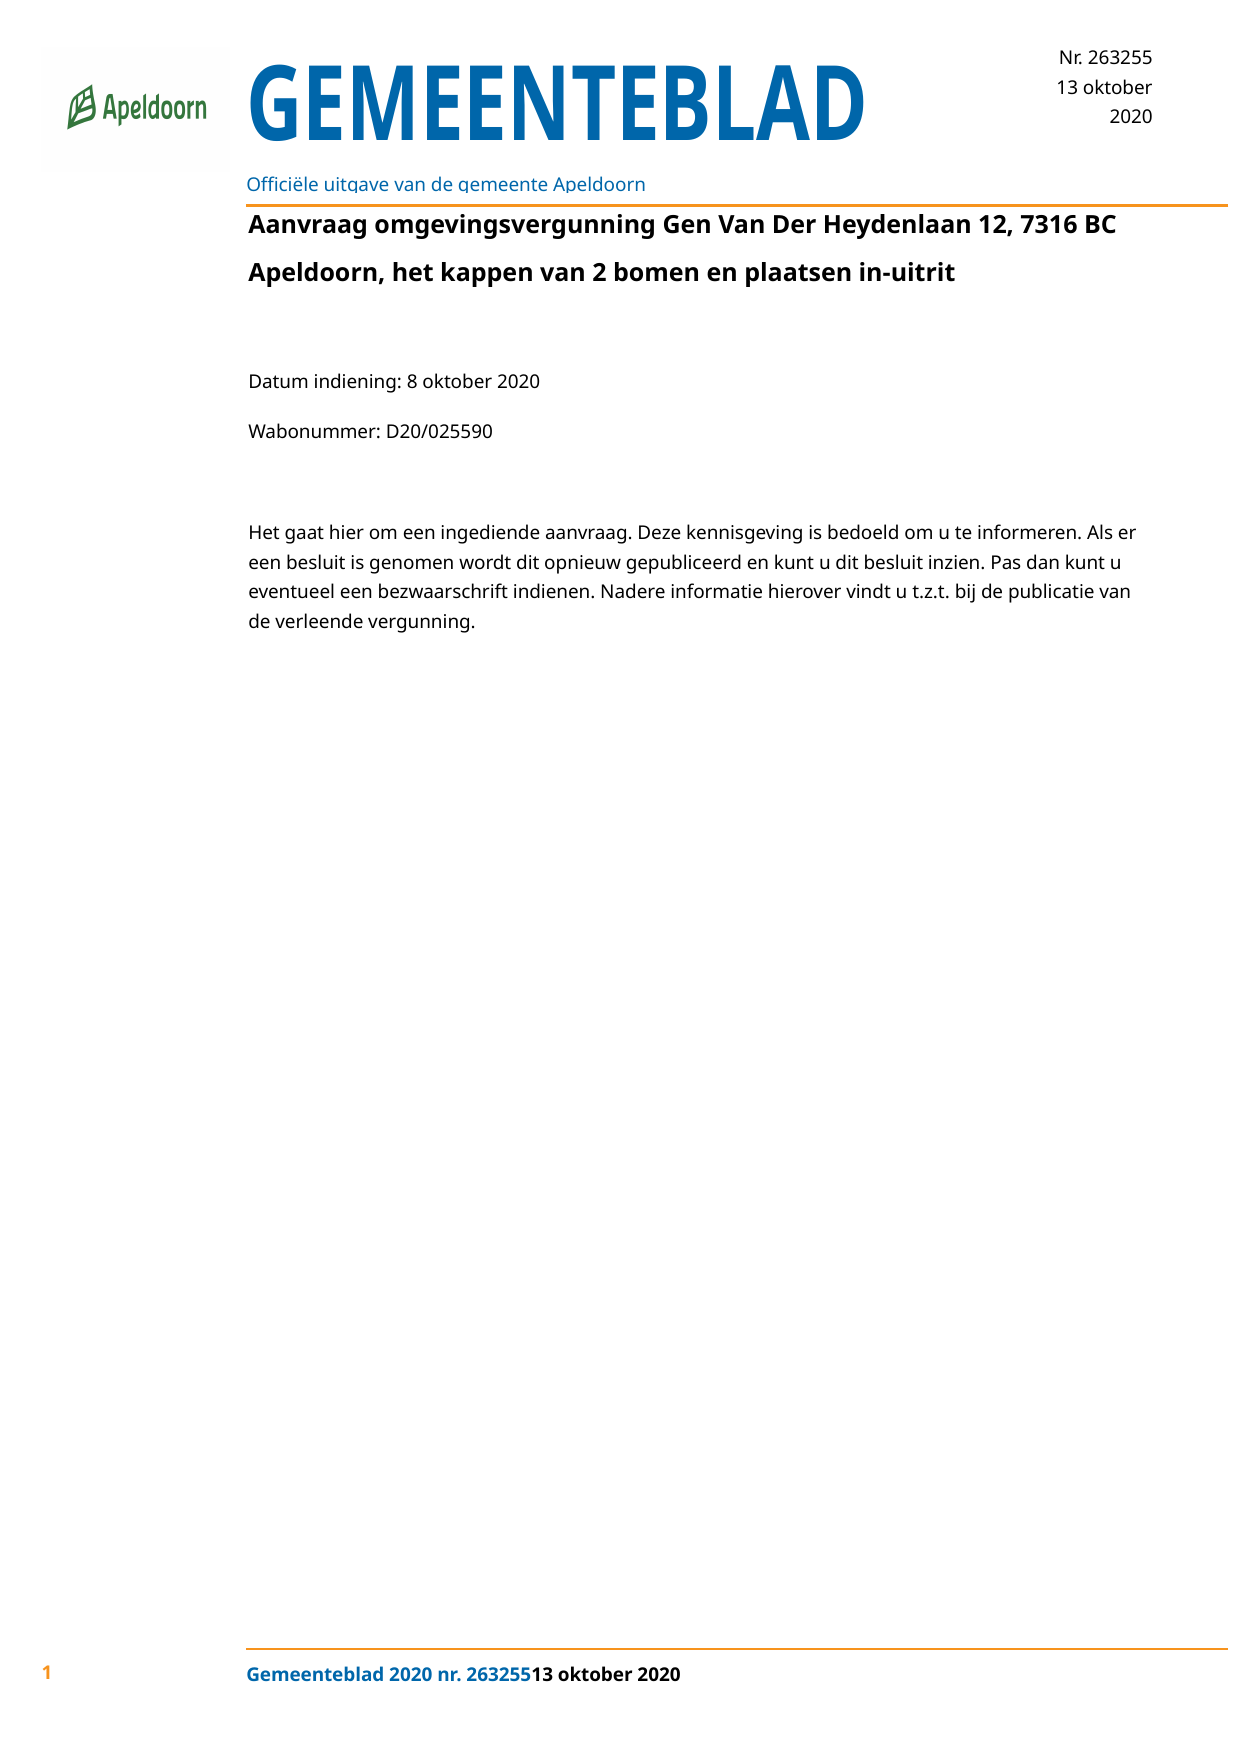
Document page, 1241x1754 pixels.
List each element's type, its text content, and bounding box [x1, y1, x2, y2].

text Wabonummer: D20/025590 [248, 419, 1152, 444]
text Het gaat hier om een ingediende aanvraag. Deze kennisgeving is bedoeld om u te informeren. Als er een besluit is genomen wordt dit opnieuw gepubliceerd en kunt u dit besluit inzien. Pas dan kunt u eventueel een bezwaarschrift indienen. Nadere informatie hierover vindt u t.z.t. bij de publicatie van de verleende vergunning. [248, 519, 1152, 634]
picture [41, 47, 231, 172]
text Datum indiening: 8 oktober 2020 [248, 368, 1152, 394]
text Aanvraag omgevingsvergunning Gen Van Der Heydenlaan 12, 7316 BC Apeldoorn, het kappen van 2 bomen en plaatsen in-uitrit [248, 207, 1152, 288]
